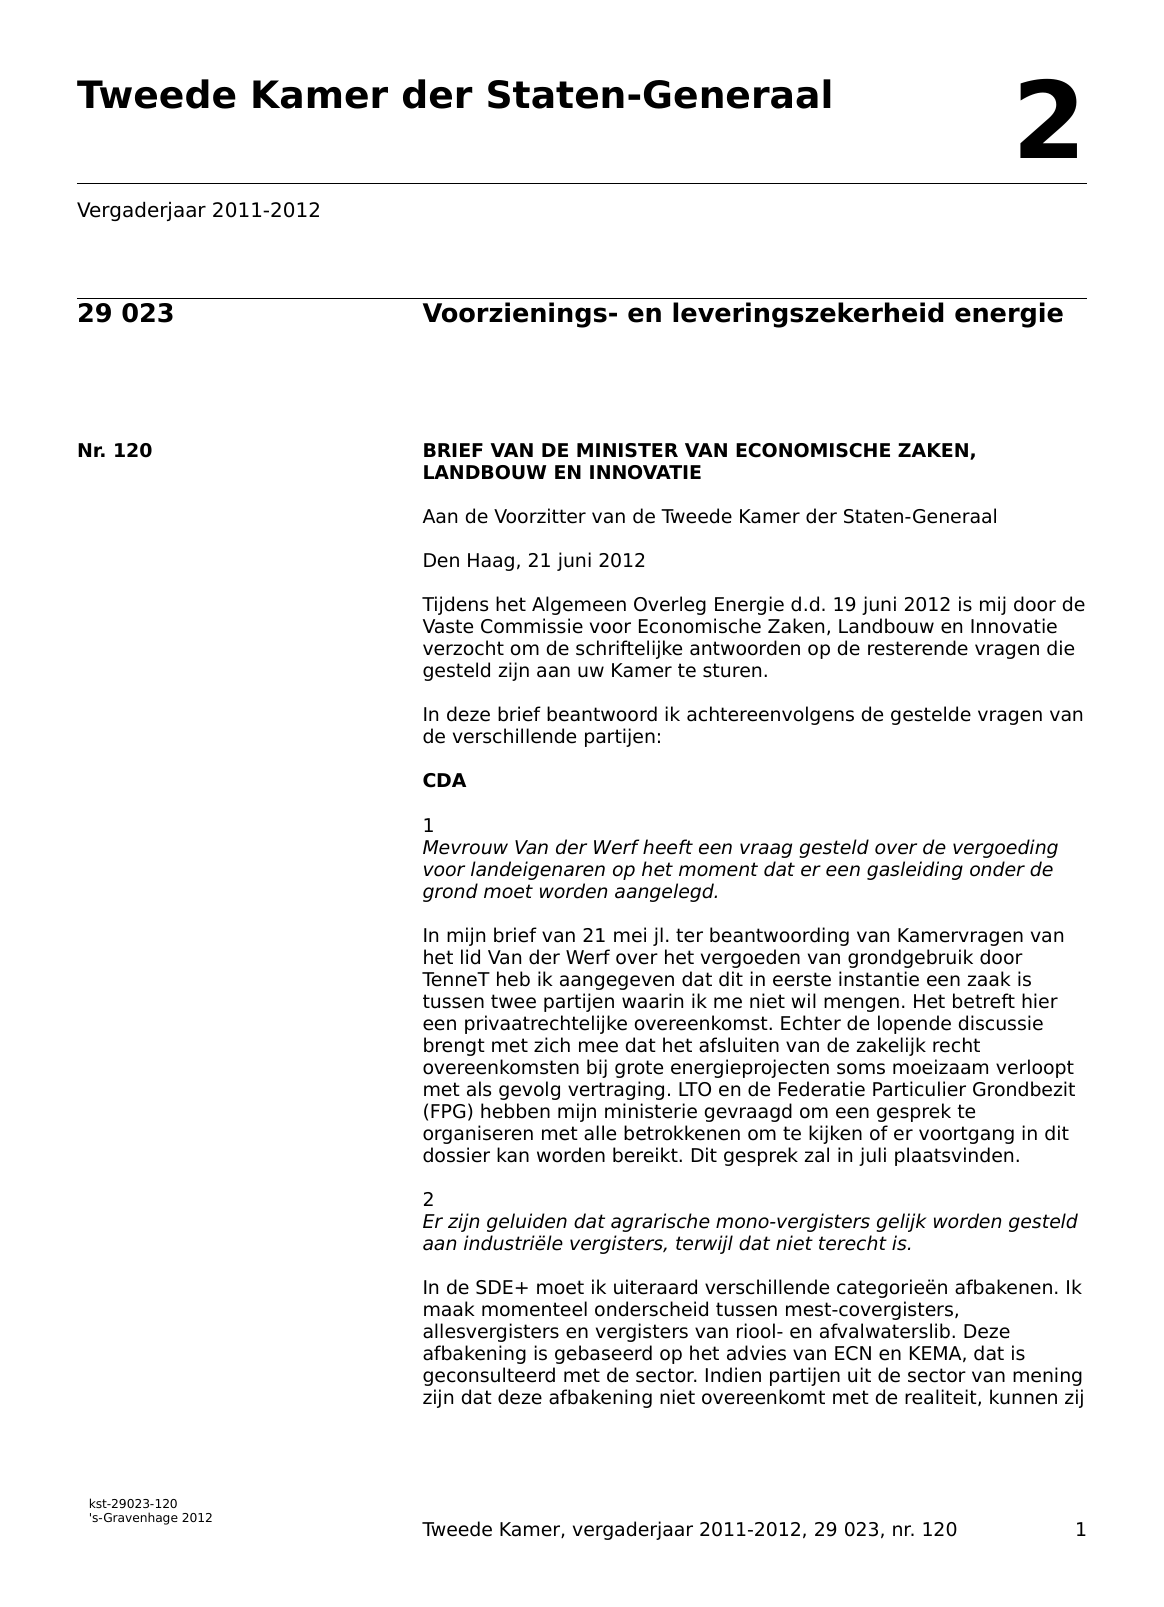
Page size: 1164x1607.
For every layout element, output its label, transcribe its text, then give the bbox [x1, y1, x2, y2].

subtitle Nr. 120 BRIEF VAN DE MINISTER VAN ECONOMISCHE ZAKEN, LANDBOUW EN INNOVATIE [77, 440, 1087, 484]
text In de SDE+ moet ik uiteraard verschillende categorieën afbakenen. Ik maak momenteel onderscheid tussen mest-covergisters, allesvergisters en vergisters van riool- en afvalwaterslib. Deze afbakening is gebaseerd op het advies van ECN en KEMA, dat is geconsulteerd met de sector. Indien partijen uit de sector van mening zijn dat deze afbakening niet overeenkomt met de realiteit, kunnen zij [422, 1277, 1087, 1409]
text Mevrouw Van der Werf heeft een vraag gesteld over de vergoeding voor landeigenaren op het moment dat er een gasleiding onder de grond moet worden aangelegd. [422, 837, 1087, 902]
text 's-Gravenhage 2012 [88, 1511, 323, 1525]
text Er zijn geluiden dat agrarische mono-vergisters gelijk worden gesteld aan industriële vergisters, terwijl dat niet terecht is. [422, 1211, 1087, 1254]
text 1 [422, 814, 1087, 837]
text Aan de Voorzitter van de Tweede Kamer der Staten-Generaal [422, 506, 1087, 528]
table_cell Vergaderjaar 2011-2012 [77, 184, 1087, 298]
table_header 2 [886, 59, 1087, 183]
subtitle CDA [422, 770, 1087, 792]
subtitle 29 023 Voorzienings- en leveringszekerheid energie [77, 299, 1087, 329]
text Tijdens het Algemeen Overleg Energie d.d. 19 juni 2012 is mij door de Vaste Commissie voor Economische Zaken, Landbouw en Innovatie verzocht om de schriftelijke antwoorden op de resterende vragen die gesteld zijn aan uw Kamer te sturen. [422, 594, 1087, 682]
text 2 [422, 1189, 1087, 1211]
text Den Haag, 21 juni 2012 [422, 550, 1087, 572]
text kst-29023-120 [88, 1497, 323, 1511]
table_header Tweede Kamer der Staten-Generaal [77, 59, 886, 183]
text In deze brief beantwoord ik achtereenvolgens de gestelde vragen van de verschillende partijen: [422, 704, 1087, 748]
text In mijn brief van 21 mei jl. ter beantwoording van Kamervragen van het lid Van der Werf over het vergoeden van grondgebruik door TenneT heb ik aangegeven dat dit in eerste instantie een zaak is tussen twee partijen waarin ik me niet wil mengen. Het betreft hier een privaatrechtelijke overeenkomst. Echter de lopende discussie brengt met zich mee dat het afsluiten van de zakelijk recht overeenkomsten bij grote energieprojecten soms moeizaam verloopt met als gevolg vertraging. LTO en de Federatie Particulier Grondbezit (FPG) hebben mijn ministerie gevraagd om een gesprek te organiseren met alle betrokkenen om te kijken of er voortgang in dit dossier kan worden bereikt. Dit gesprek zal in juli plaatsvinden. [422, 925, 1087, 1166]
